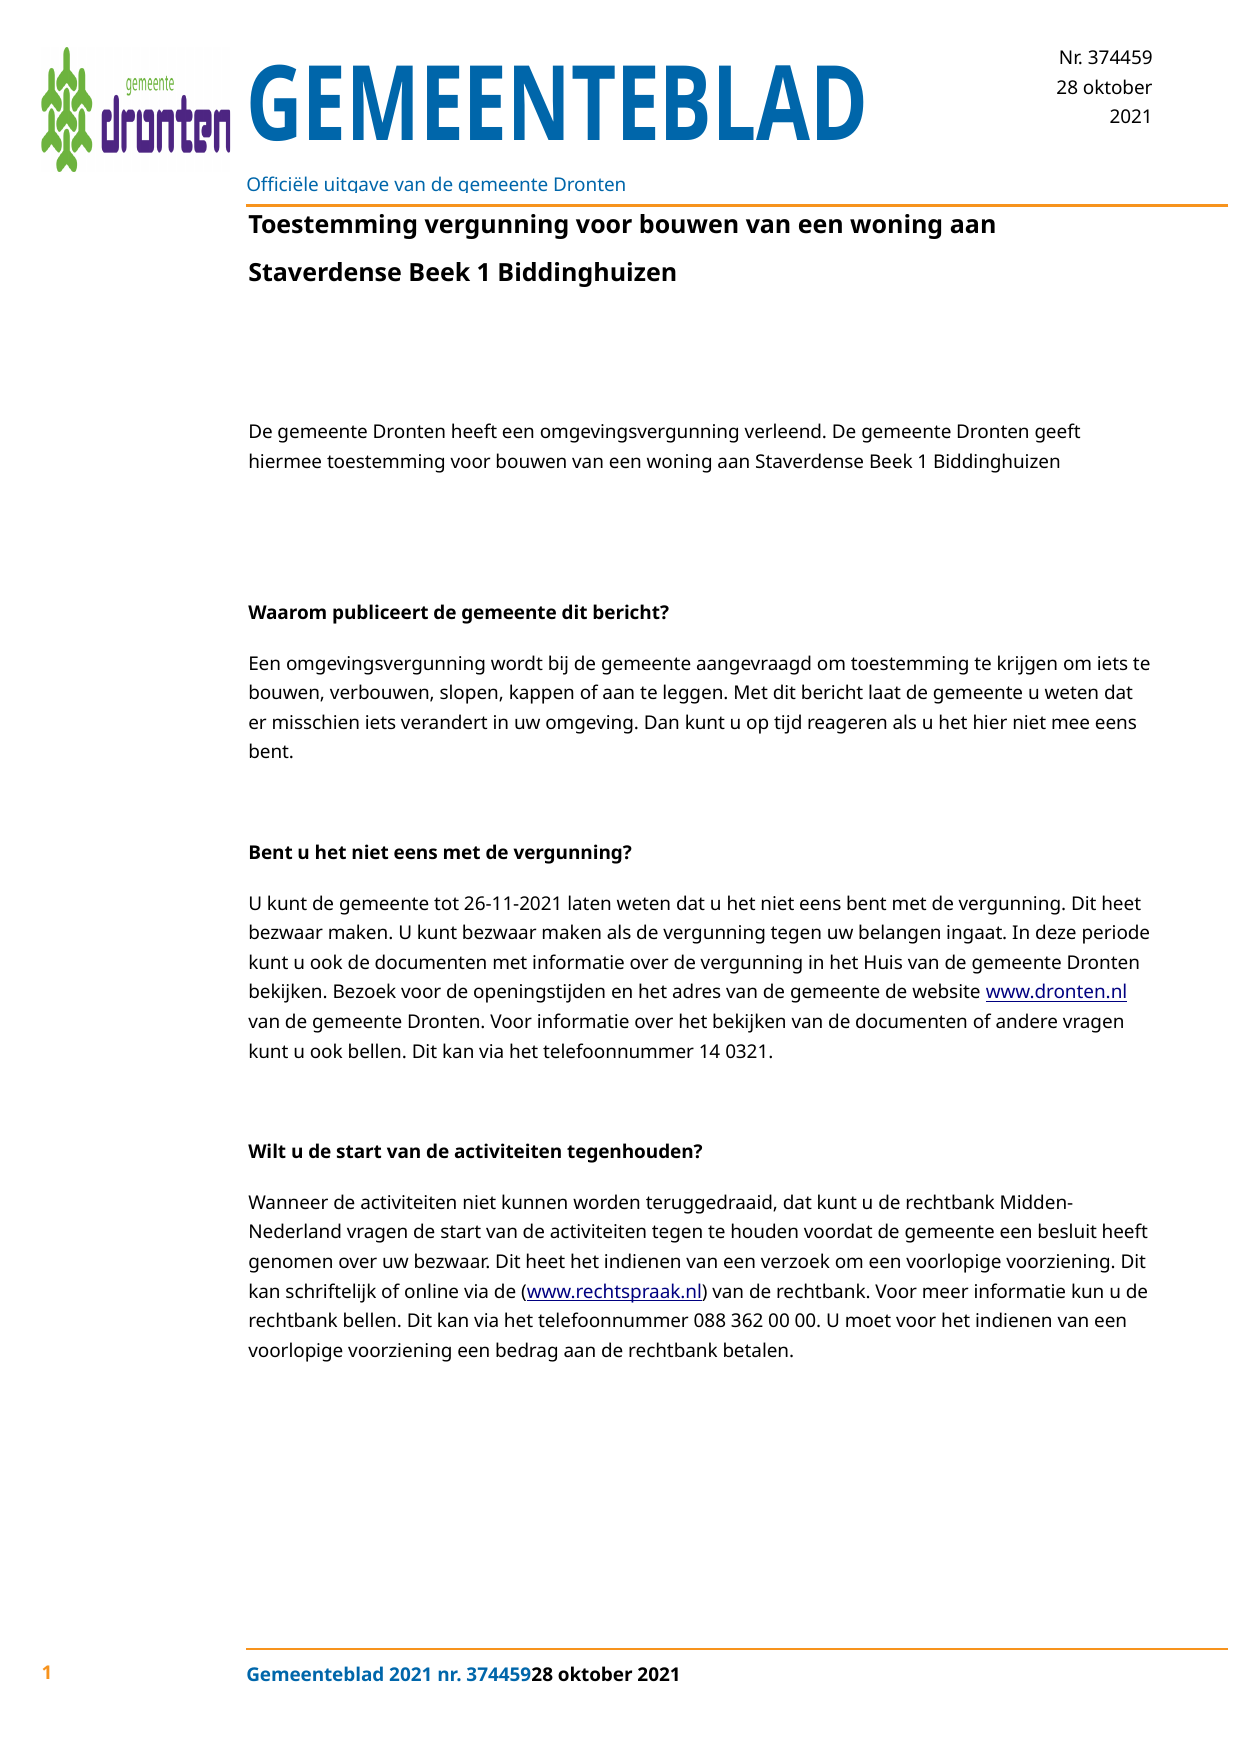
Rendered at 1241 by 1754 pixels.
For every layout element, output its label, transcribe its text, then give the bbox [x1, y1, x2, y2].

text Een omgevingsvergunning wordt bij de gemeente aangevraagd om toestemming te krijgen om iets te bouwen, verbouwen, slopen, kappen of aan te leggen. Met dit bericht laat de gemeente u weten dat er misschien iets verandert in uw omgeving. Dan kunt u op tijd reageren als u het hier niet mee eens bent. [248, 650, 1152, 764]
text Wilt u de start van de activiteiten tegenhouden? [248, 1139, 1152, 1164]
text U kunt de gemeente tot 26-11-2021 laten weten dat u het niet eens bent met de vergunning. Dit heet bezwaar maken. U kunt bezwaar maken als de vergunning tegen uw belangen ingaat. In deze periode kunt u ook de documenten met informatie over de vergunning in het Huis van de gemeente Dronten bekijken. Bezoek voor de openingstijden en het adres van de gemeente de website www.dronten.nl van de gemeente Dronten. Voor informatie over het bekijken van de documenten of andere vragen kunt u ook bellen. Dit kan via het telefoonnummer 14 0321. [248, 890, 1152, 1064]
text De gemeente Dronten heeft een omgevingsvergunning verleend. De gemeente Dronten geeft hiermee toestemming voor bouwen van een woning aan Staverdense Beek 1 Biddinghuizen [248, 419, 1152, 474]
picture [41, 47, 231, 172]
text Toestemming vergunning voor bouwen van een woning aan Staverdense Beek 1 Biddinghuizen [248, 207, 1152, 288]
text Wanneer de activiteiten niet kunnen worden teruggedraaid, dat kunt u de rechtbank Midden-Nederland vragen de start van de activiteiten tegen te houden voordat de gemeente een besluit heeft genomen over uw bezwaar. Dit heet het indienen van een verzoek om een voorlopige voorziening. Dit kan schriftelijk of online via de (www.rechtspraak.nl) van de rechtbank. Voor meer informatie kun u de rechtbank bellen. Dit kan via het telefoonnummer 088 362 00 00. U moet voor het indienen van een voorlopige voorziening een bedrag aan de rechtbank betalen. [248, 1189, 1152, 1363]
text Waarom publiceert de gemeente dit bericht? [248, 599, 1152, 625]
text Bent u het niet eens met de vergunning? [248, 839, 1152, 865]
